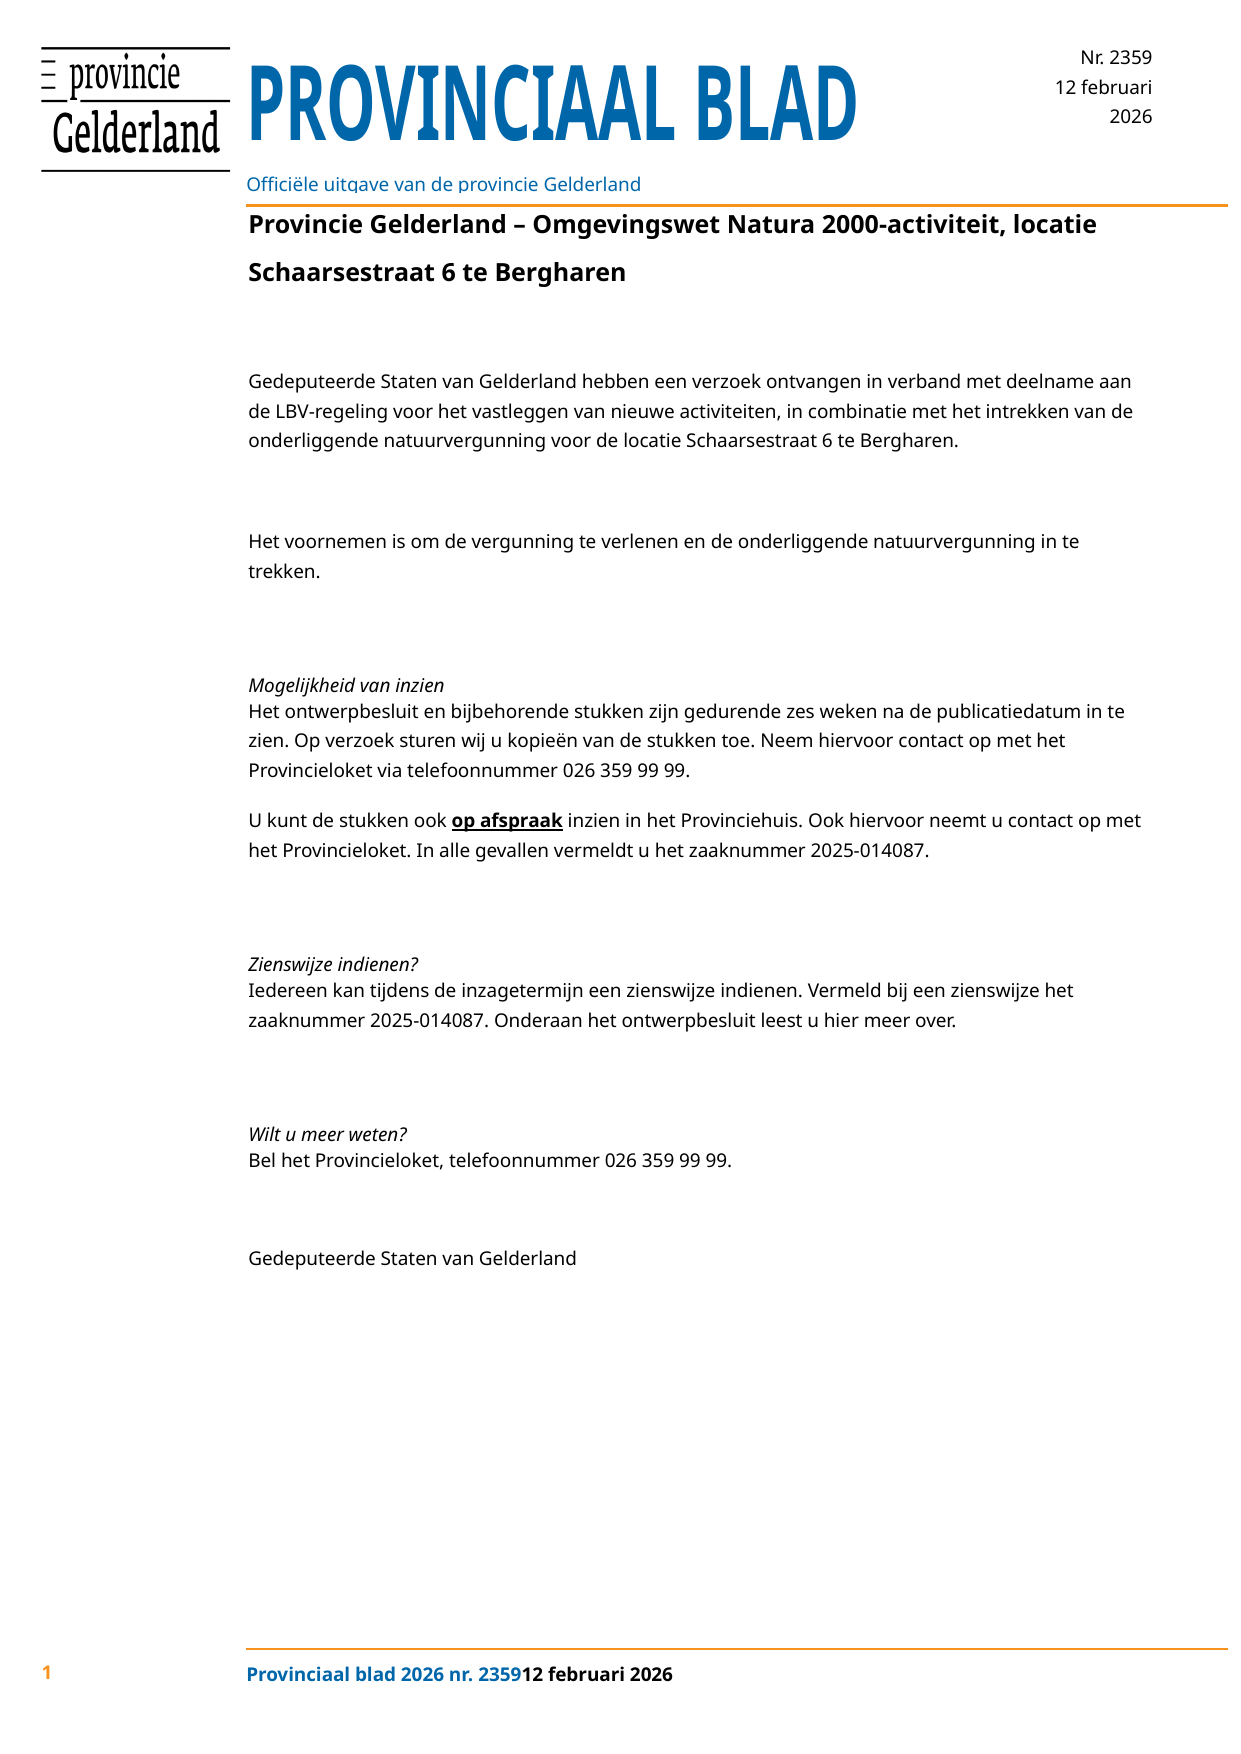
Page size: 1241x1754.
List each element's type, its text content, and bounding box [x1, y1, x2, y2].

text Gedeputeerde Staten van Gelderland hebben een verzoek ontvangen in verband met deelname aan de LBV-regeling voor het vastleggen van nieuwe activiteiten, in combinatie met het intrekken van de onderliggende natuurvergunning voor de locatie Schaarsestraat 6 te Bergharen. [248, 368, 1152, 453]
text U kunt de stukken ook op afspraak inzien in het Provinciehuis. Ook hiervoor neemt u contact op met het Provincieloket. In alle gevallen vermeldt u het zaaknummer 2025-014087. [248, 808, 1152, 863]
text Provincie Gelderland – Omgevingswet Natura 2000-activiteit, locatie Schaarsestraat 6 te Bergharen [248, 207, 1152, 288]
text Iedereen kan tijdens de inzagetermijn een zienswijze indienen. Vermeld bij een zienswijze het zaaknummer 2025-014087. Onderaan het ontwerpbesluit leest u hier meer over. [248, 977, 1152, 1033]
text Bel het Provincieloket, telefoonnummer 026 359 99 99. [248, 1147, 1152, 1173]
text Zienswijze indienen? [248, 952, 1152, 977]
text Wilt u meer weten? [248, 1121, 1152, 1147]
picture [41, 47, 231, 172]
text Het ontwerpbesluit en bijbehorende stukken zijn gedurende zes weken na de publicatiedatum in te zien. Op verzoek sturen wij u kopieën van de stukken toe. Neem hiervoor contact op met het Provincieloket via telefoonnummer 026 359 99 99. [248, 698, 1152, 783]
text Mogelijkheid van inzien [248, 672, 1152, 698]
text Het voornemen is om de vergunning te verlenen en de onderliggende natuurvergunning in te trekken. [248, 528, 1152, 584]
text Gedeputeerde Staten van Gelderland [248, 1245, 1152, 1271]
